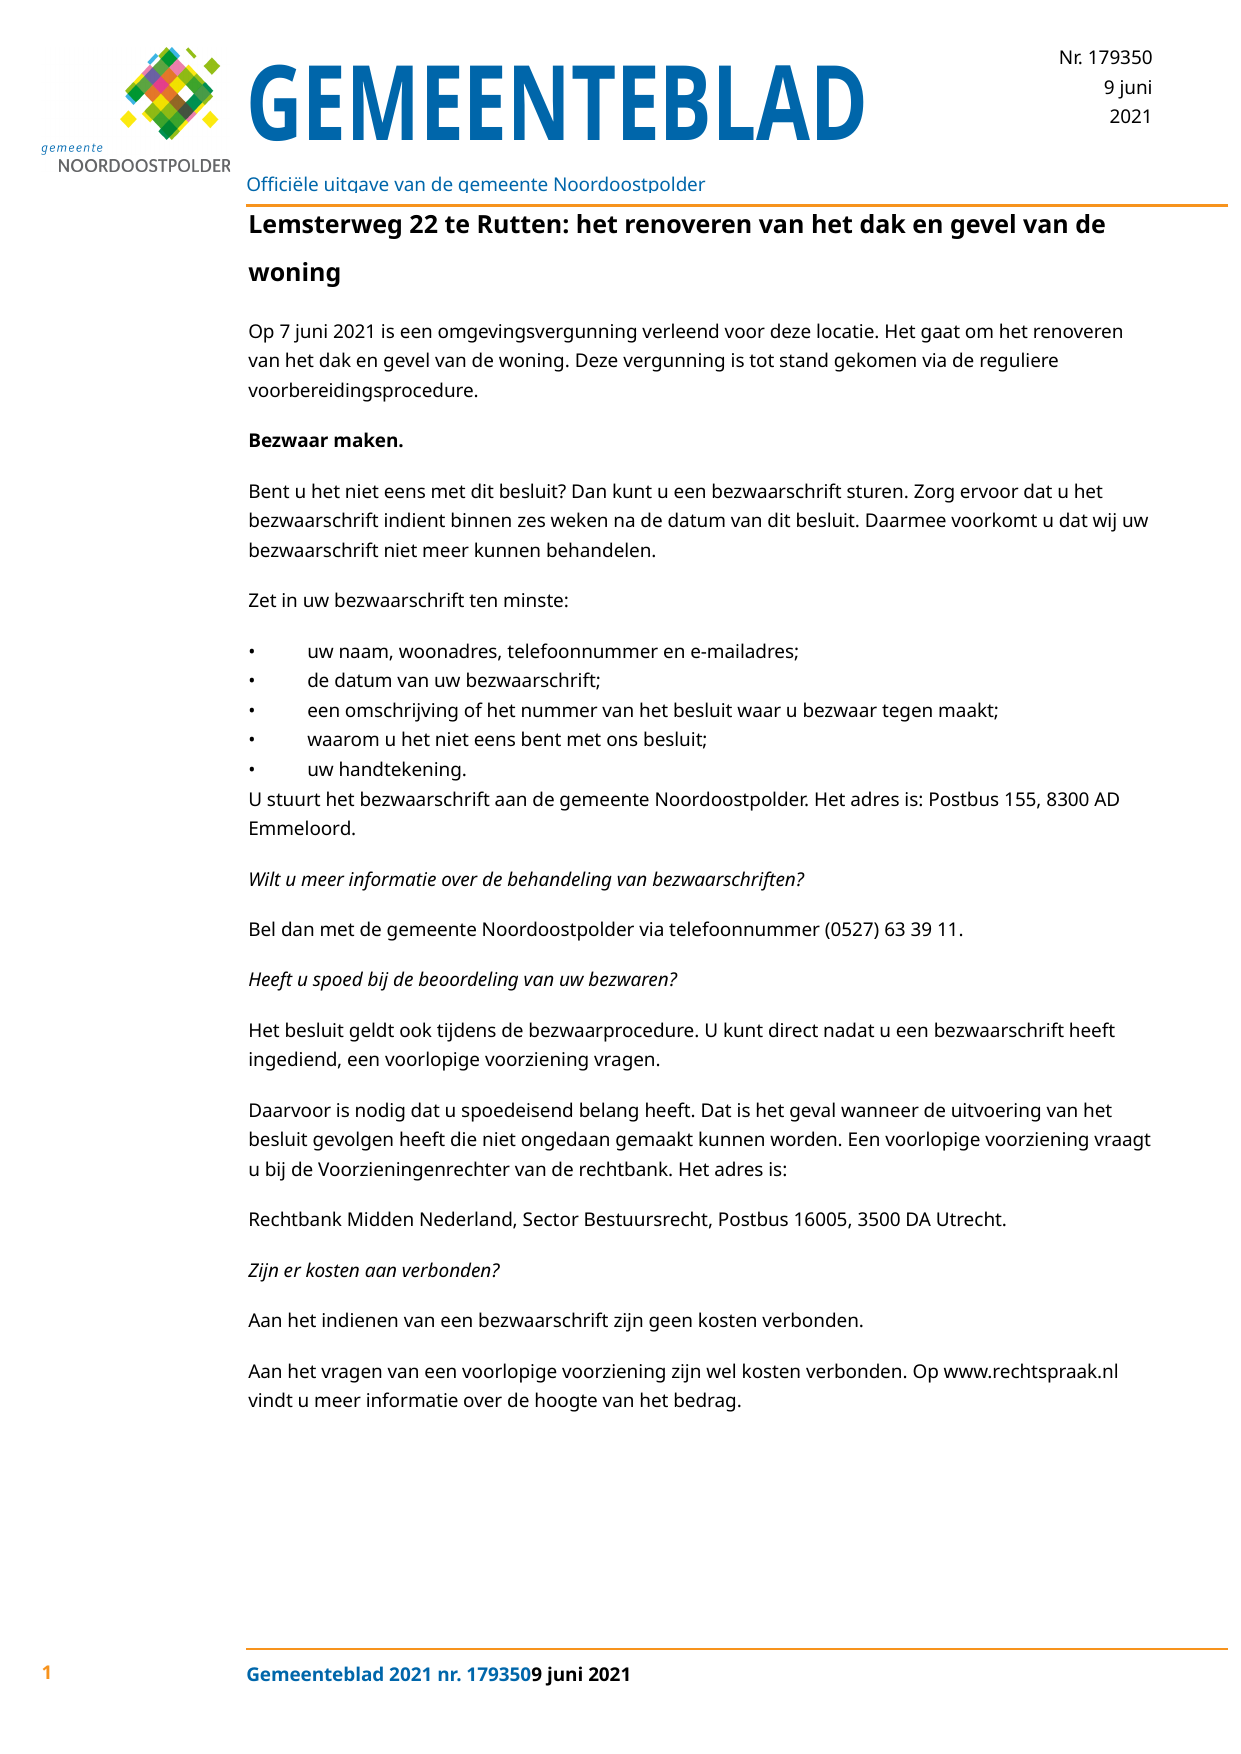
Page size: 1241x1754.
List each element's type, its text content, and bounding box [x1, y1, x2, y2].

text Lemsterweg 22 te Rutten: het renoveren van het dak en gevel van de woning [248, 207, 1152, 288]
text Rechtbank Midden Nederland, Sector Bestuursrecht, Postbus 16005, 3500 DA Utrecht. [248, 1207, 1152, 1232]
text Zet in uw bezwaarschrift ten minste: [248, 587, 1152, 613]
list de datum van uw bezwaarschrift; [248, 667, 1152, 693]
text Bel dan met de gemeente Noordoostpolder via telefoonnummer (0527) 63 39 11. [248, 916, 1152, 942]
text Op 7 juni 2021 is een omgevingsvergunning verleend voor deze locatie. Het gaat om het renoveren van het dak en gevel van de woning. Deze vergunning is tot stand gekomen via de reguliere voorbereidingsprocedure. [248, 318, 1152, 403]
text Aan het indienen van een bezwaarschrift zijn geen kosten verbonden. [248, 1307, 1152, 1333]
list waarom u het niet eens bent met ons besluit; [248, 727, 1152, 752]
text Heeft u spoed bij de beoordeling van uw bezwaren? [248, 967, 1152, 992]
text Het besluit geldt ook tijdens de bezwaarprocedure. U kunt direct nadat u een bezwaarschrift heeft ingediend, een voorlopige voorziening vragen. [248, 1017, 1152, 1072]
picture [41, 47, 231, 172]
list uw handtekening. [248, 756, 1152, 782]
text Bent u het niet eens met dit besluit? Dan kunt u een bezwaarschrift sturen. Zorg ervoor dat u het bezwaarschrift indient binnen zes weken na de datum van dit besluit. Daarmee voorkomt u dat wij uw bezwaarschrift niet meer kunnen behandelen. [248, 478, 1152, 563]
text U stuurt het bezwaarschrift aan de gemeente Noordoostpolder. Het adres is: Postbus 155, 8300 AD Emmeloord. [248, 786, 1152, 841]
text Bezwaar maken. [248, 427, 1152, 453]
text Aan het vragen van een voorlopige voorziening zijn wel kosten verbonden. Op www.rechtspraak.nl vindt u meer informatie over de hoogte van het bedrag. [248, 1358, 1152, 1413]
list uw naam, woonadres, telefoonnummer en e-mailadres; [248, 638, 1152, 664]
text Zijn er kosten aan verbonden? [248, 1257, 1152, 1283]
list een omschrijving of het nummer van het besluit waar u bezwaar tegen maakt; [248, 697, 1152, 723]
text Daarvoor is nodig dat u spoedeisend belang heeft. Dat is het geval wanneer de uitvoering van het besluit gevolgen heeft die niet ongedaan gemaakt kunnen worden. Een voorlopige voorziening vraagt u bij de Voorzieningenrechter van de rechtbank. Het adres is: [248, 1097, 1152, 1182]
text Wilt u meer informatie over de behandeling van bezwaarschriften? [248, 866, 1152, 892]
